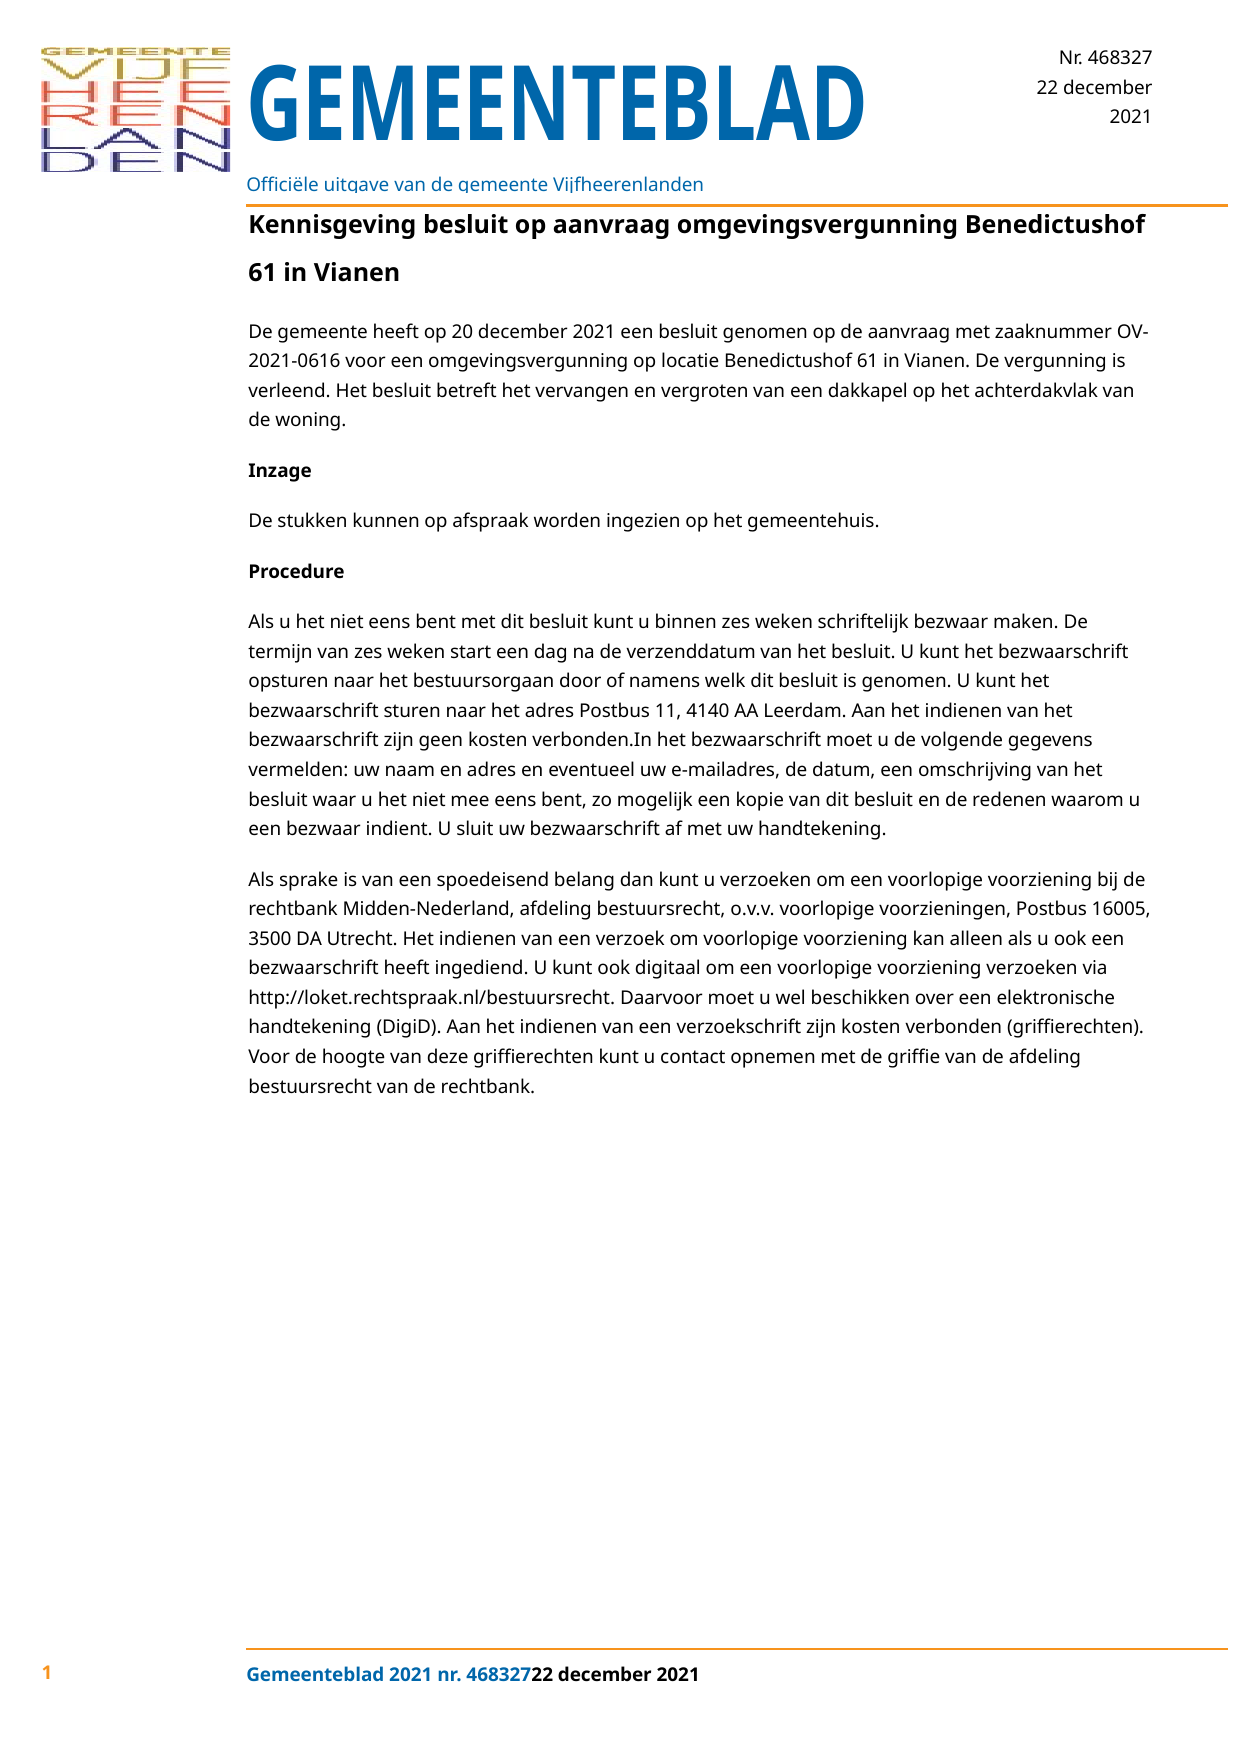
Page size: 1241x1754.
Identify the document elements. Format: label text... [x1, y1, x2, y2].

picture [41, 47, 231, 172]
text Als u het niet eens bent met dit besluit kunt u binnen zes weken schriftelijk bezwaar maken. De termijn van zes weken start een dag na de verzenddatum van het besluit. U kunt het bezwaarschrift opsturen naar het bestuursorgaan door of namens welk dit besluit is genomen. U kunt het bezwaarschrift sturen naar het adres Postbus 11, 4140 AA Leerdam. Aan het indienen van het bezwaarschrift zijn geen kosten verbonden.In het bezwaarschrift moet u de volgende gegevens vermelden: uw naam en adres en eventueel uw e-mailadres, de datum, een omschrijving van het besluit waar u het niet mee eens bent, zo mogelijk een kopie van dit besluit en de redenen waarom u een bezwaar indient. U sluit uw bezwaarschrift af met uw handtekening. [248, 608, 1152, 841]
text Inzage [248, 457, 1152, 483]
text Als sprake is van een spoedeisend belang dan kunt u verzoeken om een voorlopige voorziening bij de rechtbank Midden-Nederland, afdeling bestuursrecht, o.v.v. voorlopige voorzieningen, Postbus 16005, 3500 DA Utrecht. Het indienen van een verzoek om voorlopige voorziening kan alleen als u ook een bezwaarschrift heeft ingediend. U kunt ook digitaal om een voorlopige voorziening verzoeken via http://loket.rechtspraak.nl/bestuursrecht. Daarvoor moet u wel beschikken over een elektronische handtekening (DigiD). Aan het indienen van een verzoekschrift zijn kosten verbonden (griffierechten). Voor de hoogte van deze griffierechten kunt u contact opnemen met de griffie van de afdeling bestuursrecht van de rechtbank. [248, 866, 1152, 1099]
text Procedure [248, 558, 1152, 584]
text De gemeente heeft op 20 december 2021 een besluit genomen op de aanvraag met zaaknummer OV-2021-0616 voor een omgevingsvergunning op locatie Benedictushof 61 in Vianen. De vergunning is verleend. Het besluit betreft het vervangen en vergroten van een dakkapel op het achterdakvlak van de woning. [248, 318, 1152, 432]
text De stukken kunnen op afspraak worden ingezien op het gemeentehuis. [248, 507, 1152, 533]
text Kennisgeving besluit op aanvraag omgevingsvergunning Benedictushof 61 in Vianen [248, 207, 1152, 288]
